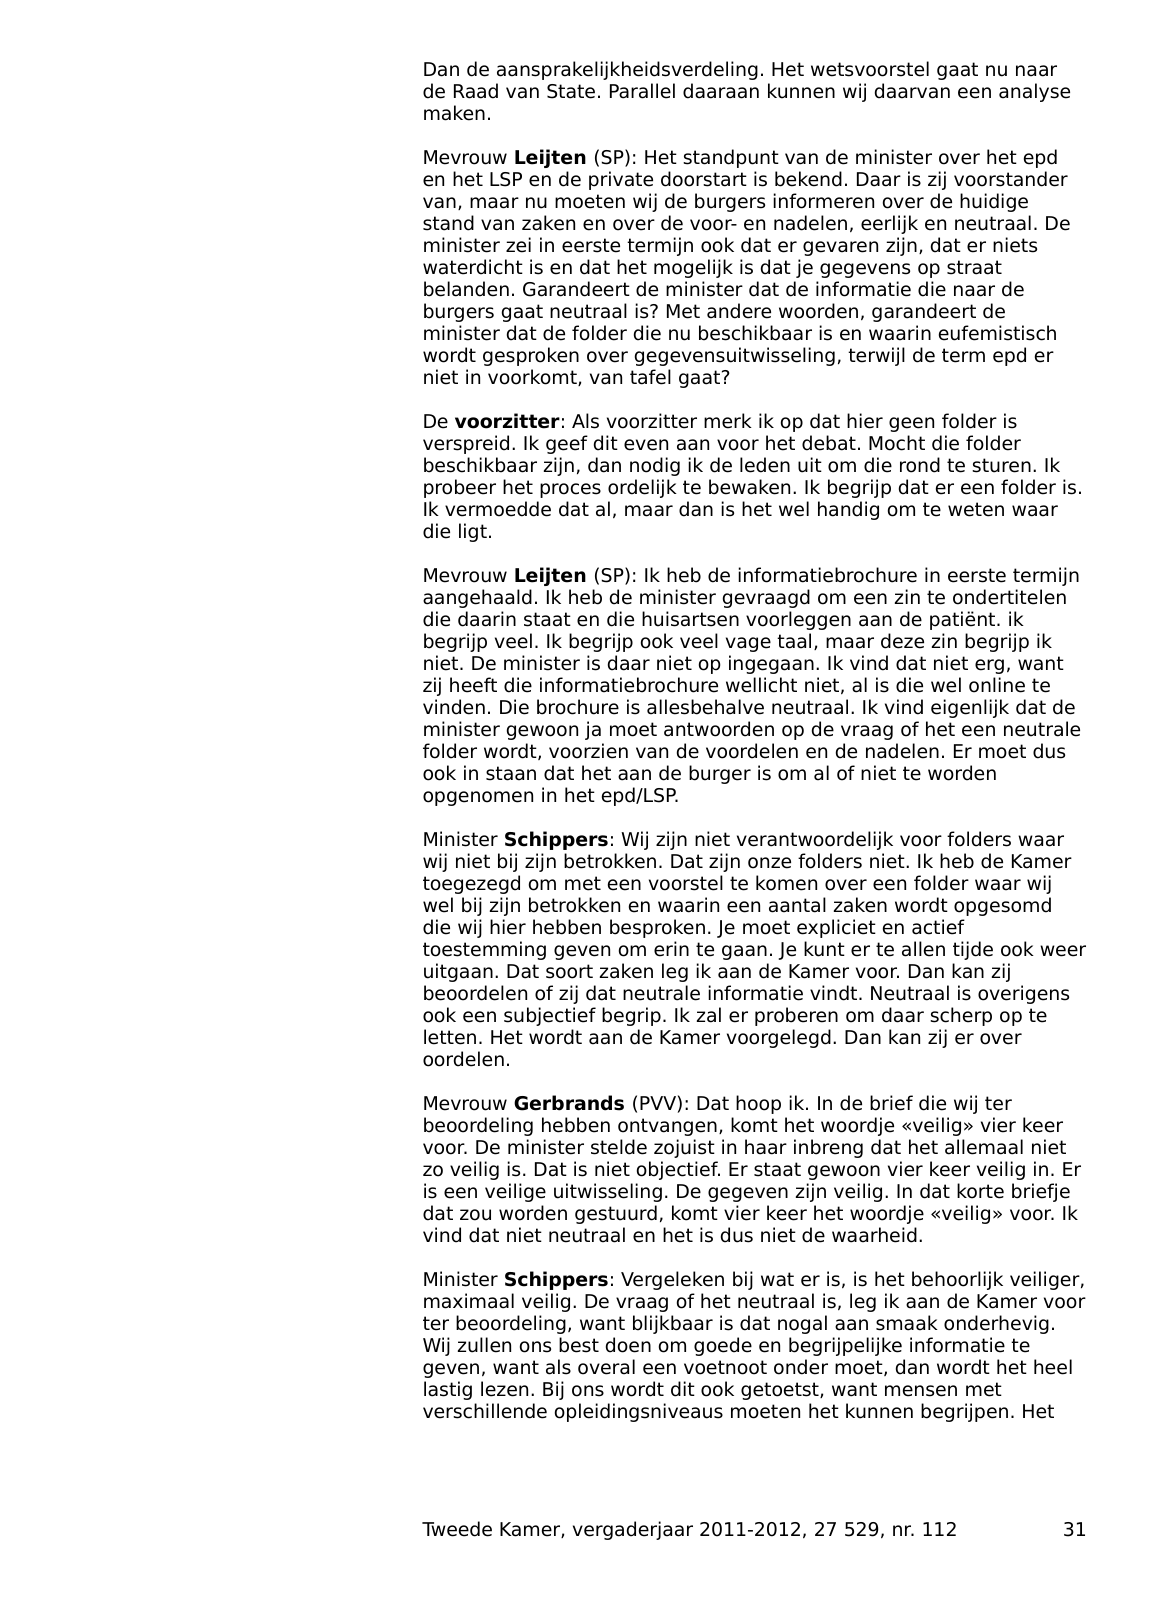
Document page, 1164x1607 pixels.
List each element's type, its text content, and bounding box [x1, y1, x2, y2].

text De voorzitter: Als voorzitter merk ik op dat hier geen folder is verspreid. Ik geef dit even aan voor het debat. Mocht die folder beschikbaar zijn, dan nodig ik de leden uit om die rond te sturen. Ik probeer het proces ordelijk te bewaken. Ik begrijp dat er een folder is. Ik vermoedde dat al, maar dan is het wel handig om te weten waar die ligt. [422, 411, 1087, 543]
text Minister Schippers: Wij zijn niet verantwoordelijk voor folders waar wij niet bij zijn betrokken. Dat zijn onze folders niet. Ik heb de Kamer toegezegd om met een voorstel te komen over een folder waar wij wel bij zijn betrokken en waarin een aantal zaken wordt opgesomd die wij hier hebben besproken. Je moet expliciet en actief toestemming geven om erin te gaan. Je kunt er te allen tijde ook weer uitgaan. Dat soort zaken leg ik aan de Kamer voor. Dan kan zij beoordelen of zij dat neutrale informatie vindt. Neutraal is overigens ook een subjectief begrip. Ik zal er proberen om daar scherp op te letten. Het wordt aan de Kamer voorgelegd. Dan kan zij er over oordelen. [422, 829, 1087, 1071]
text Minister Schippers: Vergeleken bij wat er is, is het behoorlijk veiliger, maximaal veilig. De vraag of het neutraal is, leg ik aan de Kamer voor ter beoordeling, want blijkbaar is dat nogal aan smaak onderhevig. Wij zullen ons best doen om goede en begrijpelijke informatie te geven, want als overal een voetnoot onder moet, dan wordt het heel lastig lezen. Bij ons wordt dit ook getoetst, want mensen met verschillende opleidingsniveaus moeten het kunnen begrijpen. Het [422, 1269, 1087, 1423]
text Mevrouw Leijten (SP): Ik heb de informatiebrochure in eerste termijn aangehaald. Ik heb de minister gevraagd om een zin te ondertitelen die daarin staat en die huisartsen voorleggen aan de patiënt. ik begrijp veel. Ik begrijp ook veel vage taal, maar deze zin begrijp ik niet. De minister is daar niet op ingegaan. Ik vind dat niet erg, want zij heeft die informatiebrochure wellicht niet, al is die wel online te vinden. Die brochure is allesbehalve neutraal. Ik vind eigenlijk dat de minister gewoon ja moet antwoorden op de vraag of het een neutrale folder wordt, voorzien van de voordelen en de nadelen. Er moet dus ook in staan dat het aan de burger is om al of niet te worden opgenomen in het epd/LSP. [422, 565, 1087, 807]
text Mevrouw Leijten (SP): Het standpunt van de minister over het epd en het LSP en de private doorstart is bekend. Daar is zij voorstander van, maar nu moeten wij de burgers informeren over de huidige stand van zaken en over de voor- en nadelen, eerlijk en neutraal. De minister zei in eerste termijn ook dat er gevaren zijn, dat er niets waterdicht is en dat het mogelijk is dat je gegevens op straat belanden. Garandeert de minister dat de informatie die naar de burgers gaat neutraal is? Met andere woorden, garandeert de minister dat de folder die nu beschikbaar is en waarin eufemistisch wordt gesproken over gegevensuitwisseling, terwijl de term epd er niet in voorkomt, van tafel gaat? [422, 147, 1087, 389]
text Mevrouw Gerbrands (PVV): Dat hoop ik. In de brief die wij ter beoordeling hebben ontvangen, komt het woordje «veilig» vier keer voor. De minister stelde zojuist in haar inbreng dat het allemaal niet zo veilig is. Dat is niet objectief. Er staat gewoon vier keer veilig in. Er is een veilige uitwisseling. De gegeven zijn veilig. In dat korte briefje dat zou worden gestuurd, komt vier keer het woordje «veilig» voor. Ik vind dat niet neutraal en het is dus niet de waarheid. [422, 1093, 1087, 1247]
text Dan de aansprakelijkheidsverdeling. Het wetsvoorstel gaat nu naar de Raad van State. Parallel daaraan kunnen wij daarvan een analyse maken. [422, 59, 1087, 125]
